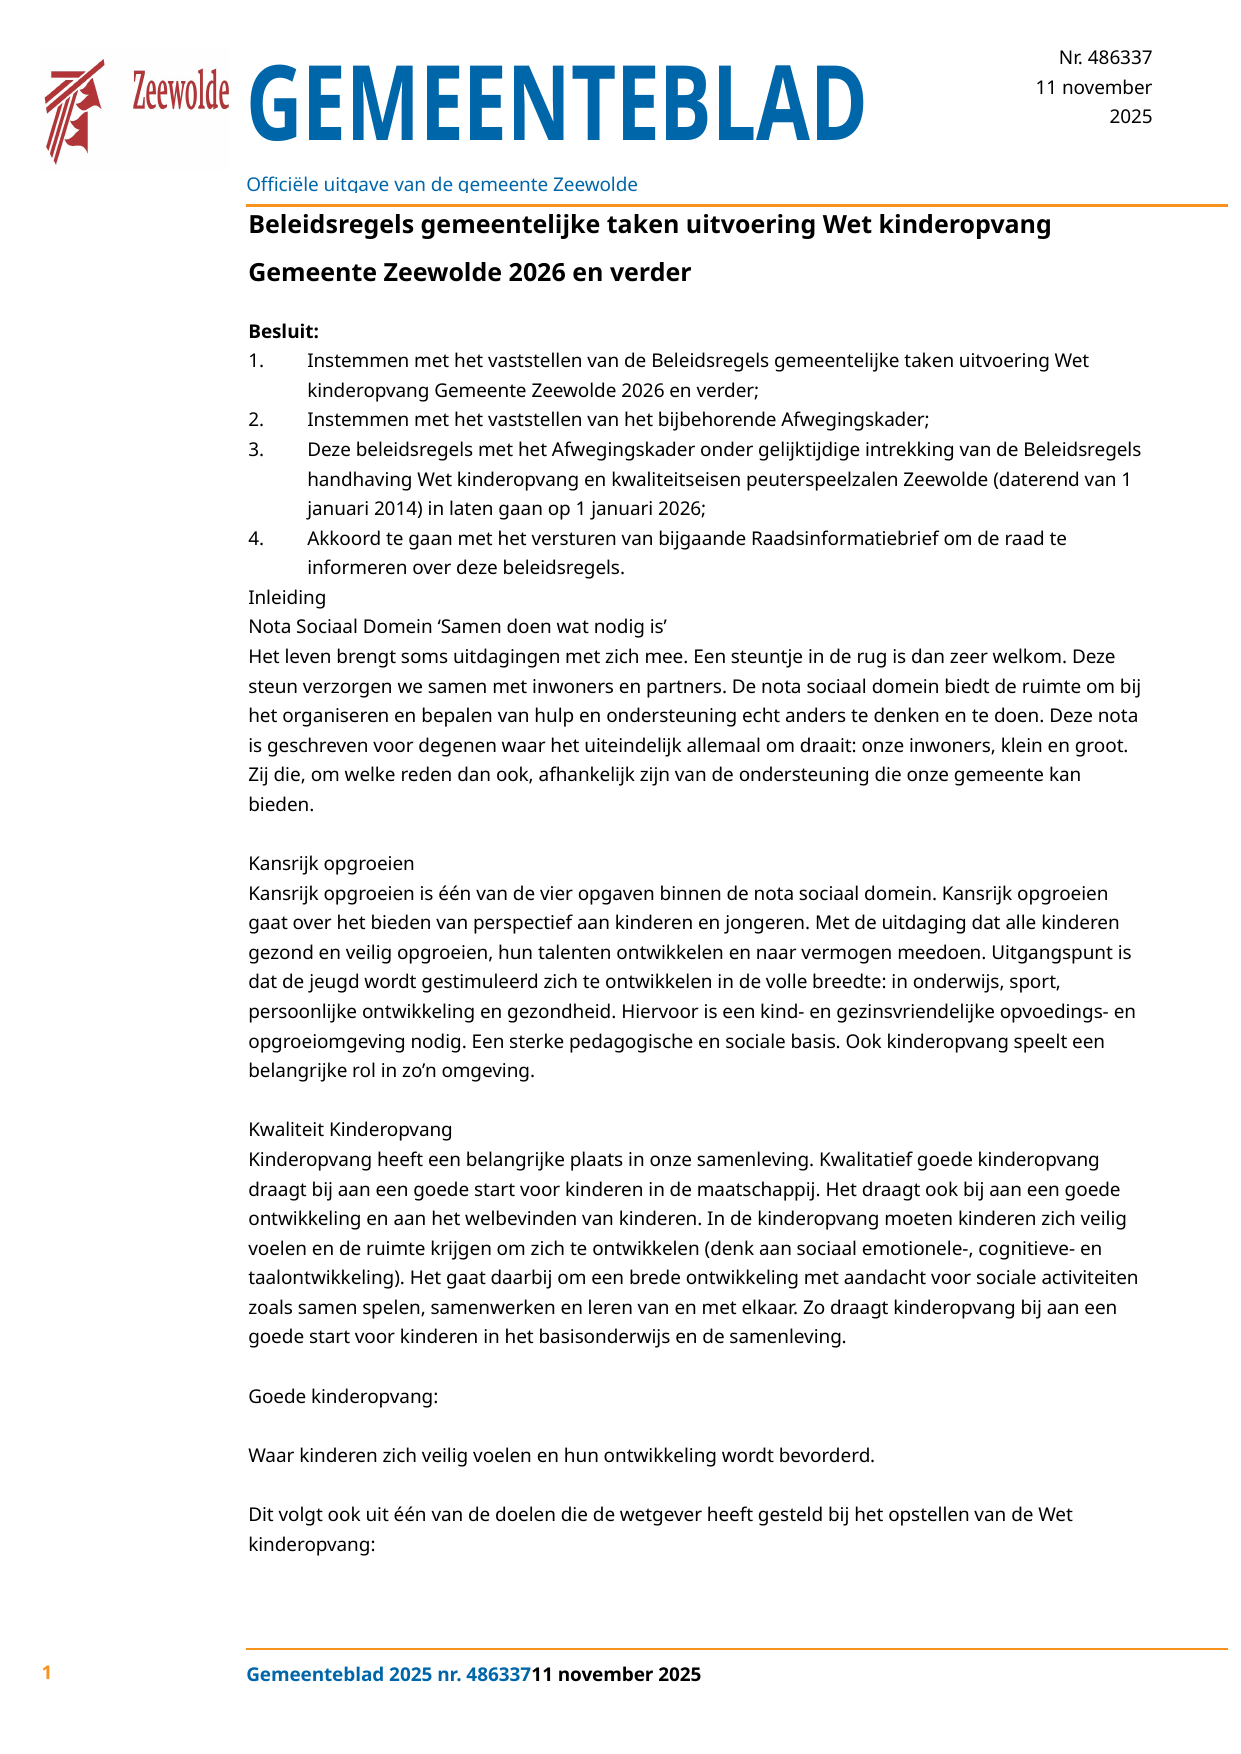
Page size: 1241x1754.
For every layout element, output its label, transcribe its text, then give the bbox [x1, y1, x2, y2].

text Nota Sociaal Domein ‘Samen doen wat nodig is’ [248, 614, 1152, 639]
text Kwaliteit Kinderopvang [248, 1117, 1152, 1142]
text Kansrijk opgroeien is één van de vier opgaven binnen de nota sociaal domein. Kansrijk opgroeien gaat over het bieden van perspectief aan kinderen en jongeren. Met de uitdaging dat alle kinderen gezond en veilig opgroeien, hun talenten ontwikkelen en naar vermogen meedoen. Uitgangspunt is dat de jeugd wordt gestimuleerd zich te ontwikkelen in de volle breedte: in onderwijs, sport, persoonlijke ontwikkeling en gezondheid. Hiervoor is een kind- en gezinsvriendelijke opvoedings- en opgroeiomgeving nodig. Een sterke pedagogische en sociale basis. Ook kinderopvang speelt een belangrijke rol in zo’n omgeving. [248, 880, 1152, 1083]
list Instemmen met het vaststellen van het bijbehorende Afwegingskader; [248, 407, 1152, 432]
text Goede kinderopvang: [248, 1383, 1152, 1409]
text Besluit: [248, 318, 1152, 344]
text Kinderopvang heeft een belangrijke plaats in onze samenleving. Kwalitatief goede kinderopvang draagt bij aan een goede start voor kinderen in de maatschappij. Het draagt ook bij aan een goede ontwikkeling en aan het welbevinden van kinderen. In de kinderopvang moeten kinderen zich veilig voelen en de ruimte krijgen om zich te ontwikkelen (denk aan sociaal emotionele-, cognitieve- en taalontwikkeling). Het gaat daarbij om een brede ontwikkeling met aandacht voor sociale activiteiten zoals samen spelen, samenwerken en leren van en met elkaar. Zo draagt kinderopvang bij aan een goede start voor kinderen in het basisonderwijs en de samenleving. [248, 1146, 1152, 1349]
text Dit volgt ook uit één van de doelen die de wetgever heeft gesteld bij het opstellen van de Wet kinderopvang: [248, 1501, 1152, 1557]
text Inleiding [248, 584, 1152, 610]
text Waar kinderen zich veilig voelen en hun ontwikkeling wordt bevorderd. [248, 1442, 1152, 1468]
list Instemmen met het vaststellen van de Beleidsregels gemeentelijke taken uitvoering Wet kinderopvang Gemeente Zeewolde 2026 en verder; [248, 347, 1152, 403]
text Beleidsregels gemeentelijke taken uitvoering Wet kinderopvang Gemeente Zeewolde 2026 en verder [248, 207, 1152, 288]
list Deze beleidsregels met het Afwegingskader onder gelijktijdige intrekking van de Beleidsregels handhaving Wet kinderopvang en kwaliteitseisen peuterspeelzalen Zeewolde (daterend van 1 januari 2014) in laten gaan op 1 januari 2026; [248, 436, 1152, 521]
text Kansrijk opgroeien [248, 850, 1152, 876]
picture [41, 47, 231, 172]
text Het leven brengt soms uitdagingen met zich mee. Een steuntje in de rug is dan zeer welkom. Deze steun verzorgen we samen met inwoners en partners. De nota sociaal domein biedt de ruimte om bij het organiseren en bepalen van hulp en ondersteuning echt anders te denken en te doen. Deze nota is geschreven voor degenen waar het uiteindelijk allemaal om draait: onze inwoners, klein en groot. Zij die, om welke reden dan ook, afhankelijk zijn van de ondersteuning die onze gemeente kan bieden. [248, 643, 1152, 817]
list Akkoord te gaan met het versturen van bijgaande Raadsinformatiebrief om de raad te informeren over deze beleidsregels. [248, 525, 1152, 580]
